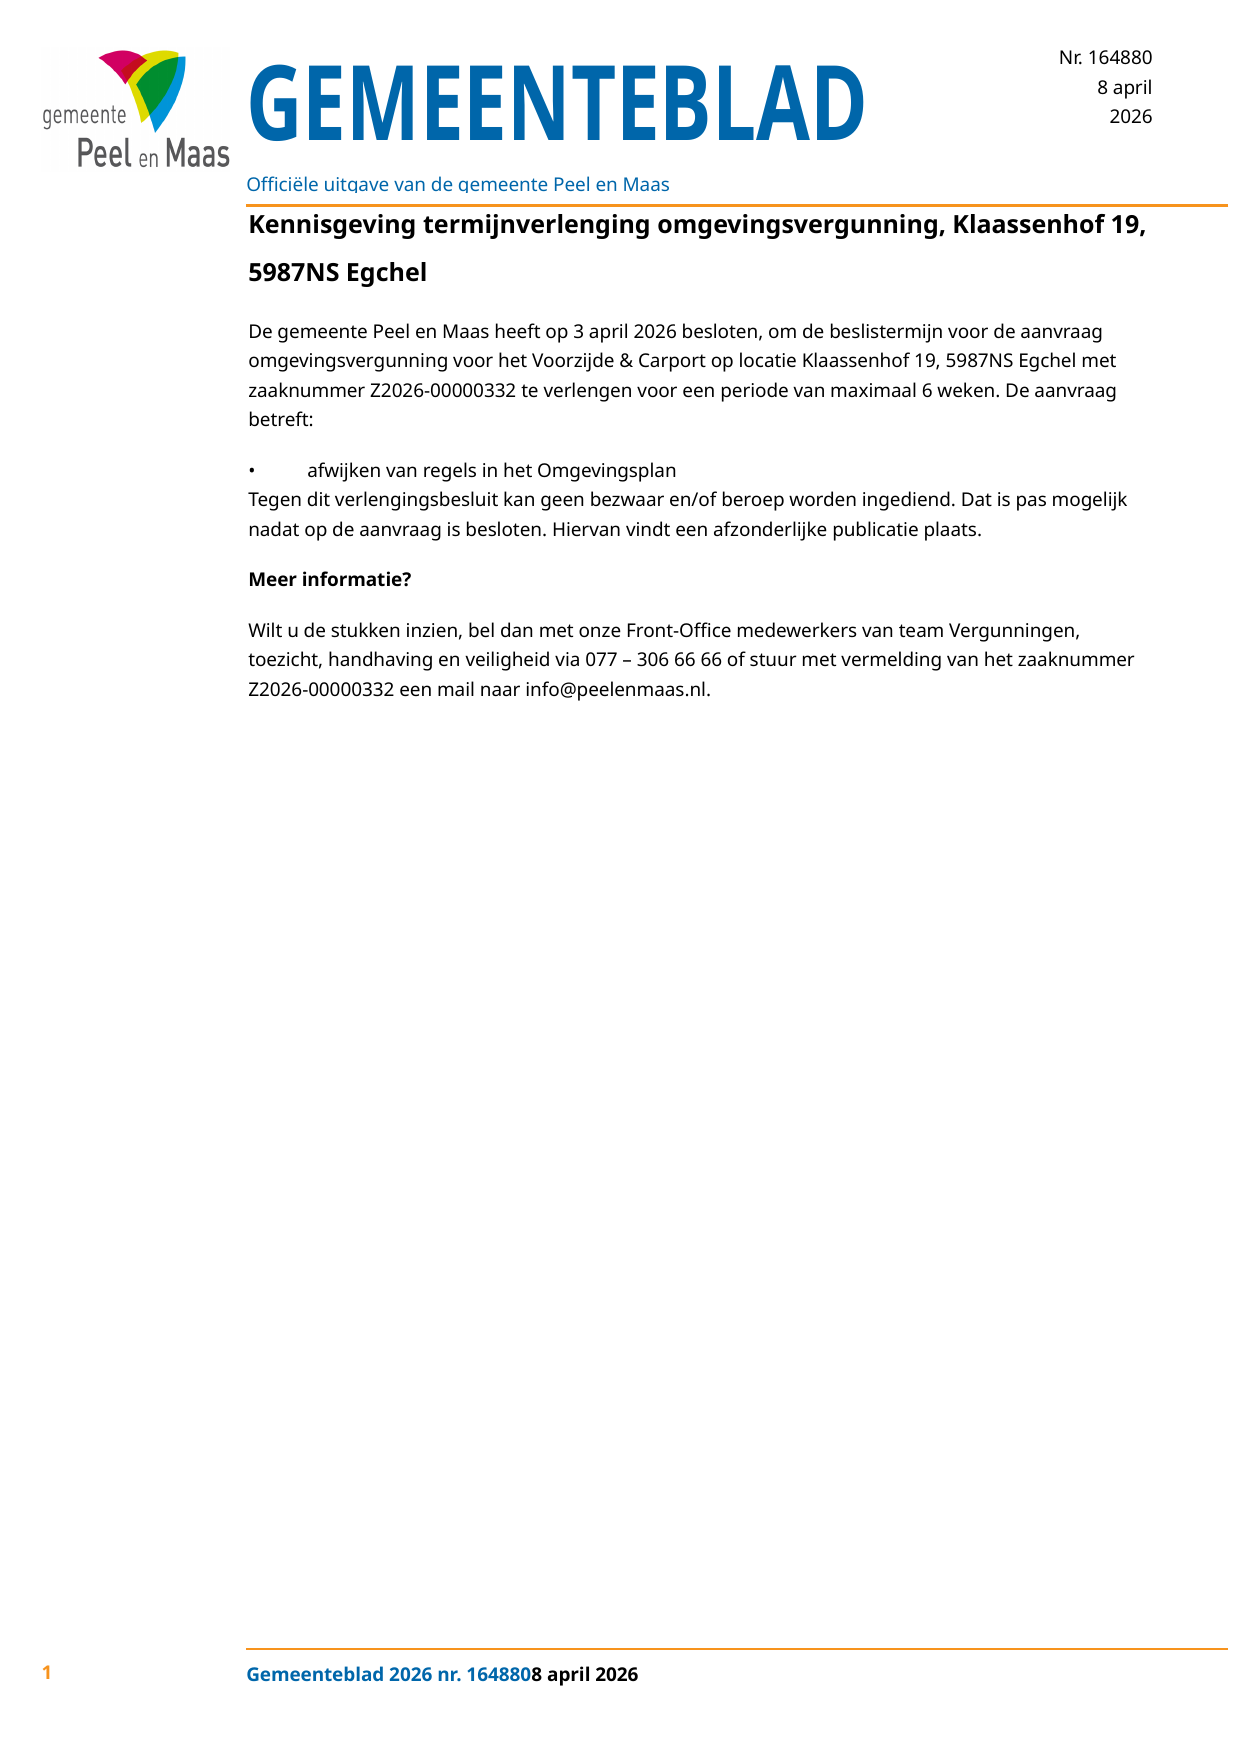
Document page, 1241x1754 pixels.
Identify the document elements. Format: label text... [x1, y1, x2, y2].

text Kennisgeving termijnverlenging omgevingsvergunning, Klaassenhof 19, 5987NS Egchel [248, 207, 1152, 288]
text Wilt u de stukken inzien, bel dan met onze Front-Office medewerkers van team Vergunningen, toezicht, handhaving en veiligheid via 077 – 306 66 66 of stuur met vermelding van het zaaknummer Z2026-00000332 een mail naar info@peelenmaas.nl. [248, 617, 1152, 702]
text De gemeente Peel en Maas heeft op 3 april 2026 besloten, om de beslistermijn voor de aanvraag omgevingsvergunning voor het Voorzijde & Carport op locatie Klaassenhof 19, 5987NS Egchel met zaaknummer Z2026-00000332 te verlengen voor een periode van maximaal 6 weken. De aanvraag betreft: [248, 318, 1152, 432]
list afwijken van regels in het Omgevingsplan [248, 457, 1152, 483]
text Meer informatie? [248, 567, 1152, 592]
picture [41, 47, 231, 172]
text Tegen dit verlengingsbesluit kan geen bezwaar en/of beroep worden ingediend. Dat is pas mogelijk nadat op de aanvraag is besloten. Hiervan vindt een afzonderlijke publicatie plaats. [248, 487, 1152, 542]
